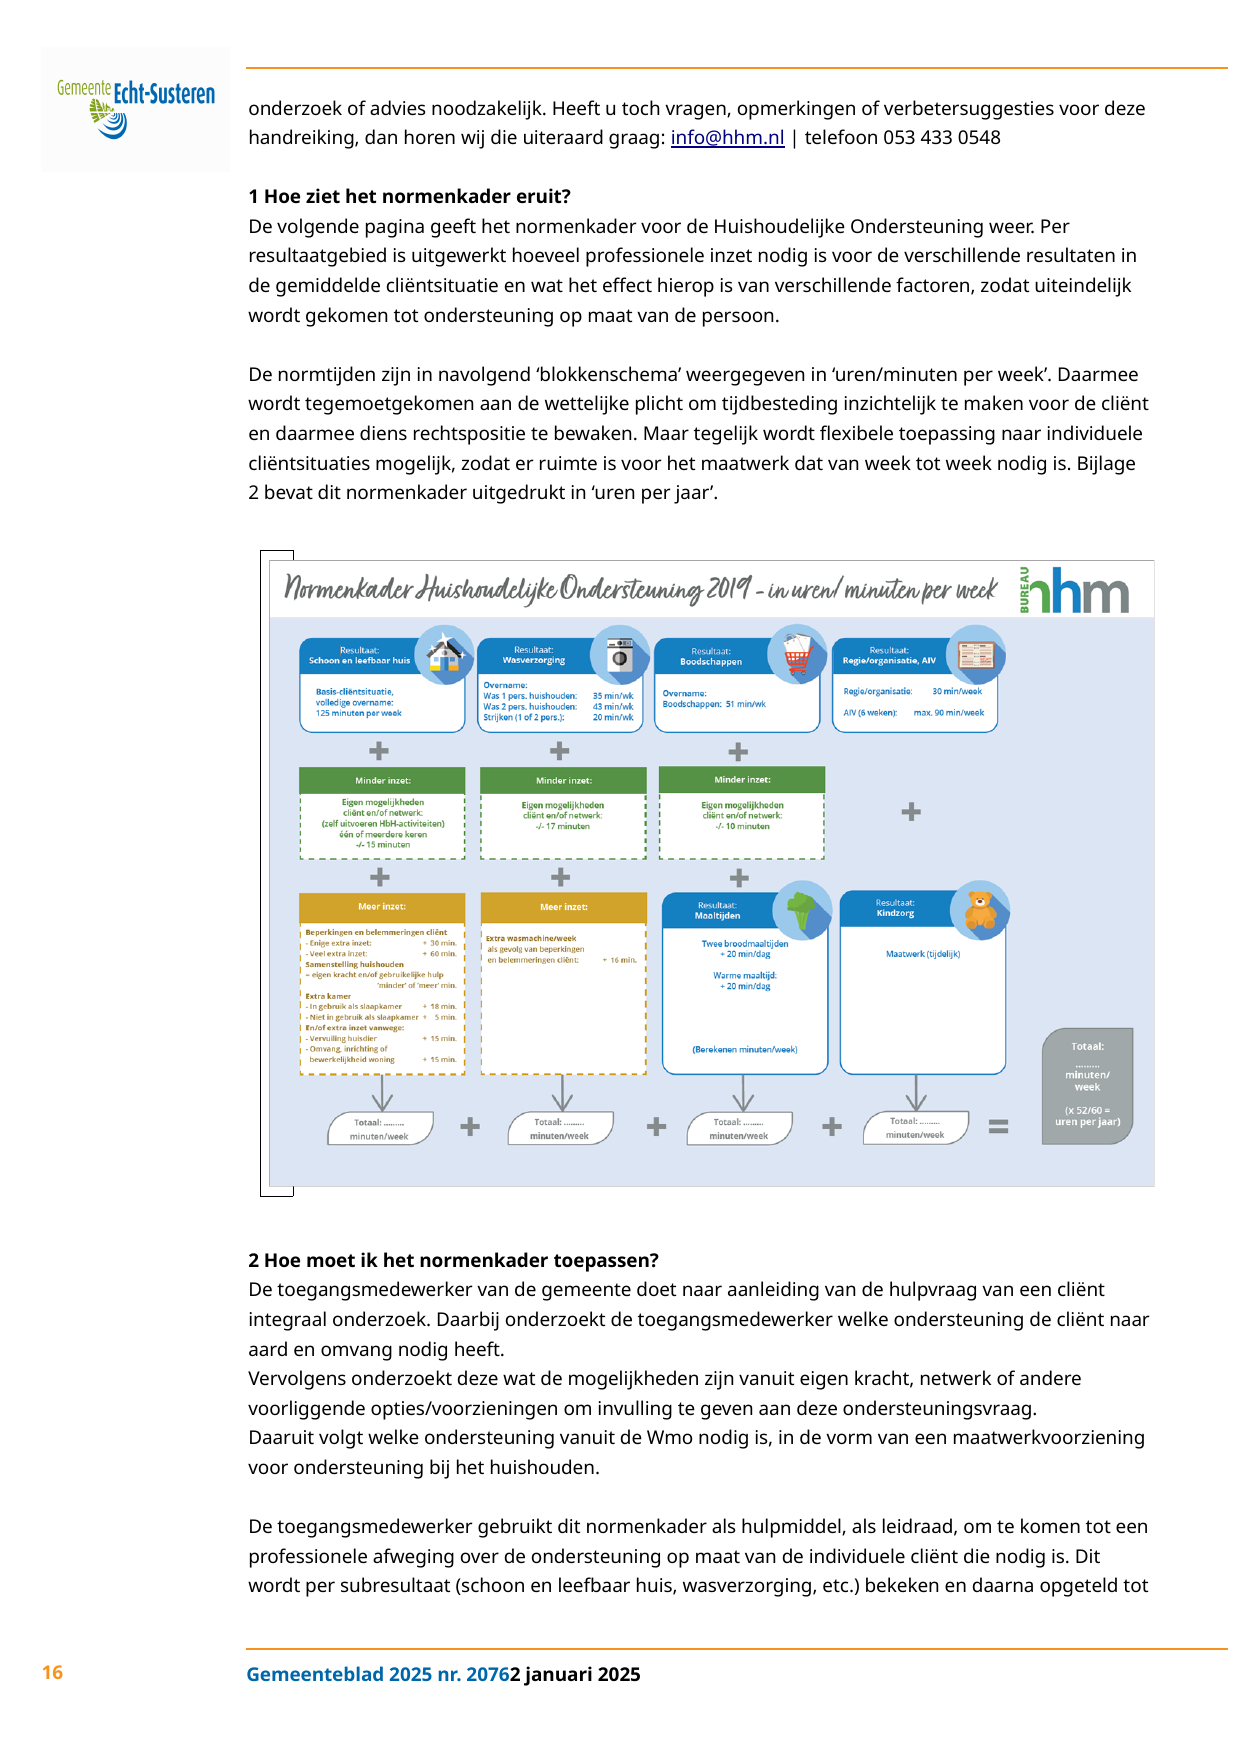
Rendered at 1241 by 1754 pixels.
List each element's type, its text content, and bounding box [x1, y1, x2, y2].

text Daaruit volgt welke ondersteuning vanuit de Wmo nodig is, in de vorm van een maatwerkvoorziening voor ondersteuning bij het huishouden. [248, 1424, 1152, 1480]
text 2 Hoe moet ik het normenkader toepassen? [248, 1247, 1152, 1273]
text onderzoek of advies noodzakelijk. Heeft u toch vragen, opmerkingen of verbetersuggesties voor deze handreiking, dan horen wij die uiteraard graag: info@hhm.nl | telefoon 053 433 0548 [248, 95, 1152, 150]
text De toegangsmedewerker van de gemeente doet naar aanleiding van de hulpvraag van een cliënt integraal onderzoek. Daarbij onderzoekt de toegangsmedewerker welke ondersteuning de cliënt naar aard en omvang nodig heeft. [248, 1277, 1152, 1361]
text 1 Hoe ziet het normenkader eruit? [248, 183, 1152, 209]
text De normtijden zijn in navolgend ‘blokkenschema’ weergegeven in ‘uren/minuten per week’. Daarmee wordt tegemoetgekomen aan de wettelijke plicht om tijdbesteding inzichtelijk te maken voor de cliënt en daarmee diens rechtspositie te bewaken. Maar tegelijk wordt flexibele toepassing naar individuele cliëntsituaties mogelijk, zodat er ruimte is voor het maatwerk dat van week tot week nodig is. Bijlage 2 bevat dit normenkader uitgedrukt in ‘uren per jaar’. [248, 361, 1152, 505]
text De toegangsmedewerker gebruikt dit normenkader als hulpmiddel, als leidraad, om te komen tot een professionele afweging over de ondersteuning op maat van de individuele cliënt die nodig is. Dit wordt per subresultaat (schoon en leefbaar huis, wasverzorging, etc.) bekeken en daarna opgeteld tot [248, 1513, 1152, 1598]
picture [41, 47, 231, 172]
picture [268, 559, 1155, 1187]
text De volgende pagina geeft het normenkader voor de Huishoudelijke Ondersteuning weer. Per resultaatgebied is uitgewerkt hoeveel professionele inzet nodig is voor de verschillende resultaten in de gemiddelde cliëntsituatie en wat het effect hierop is van verschillende factoren, zodat uiteindelijk wordt gekomen tot ondersteuning op maat van de persoon. [248, 213, 1152, 328]
text Vervolgens onderzoekt deze wat de mogelijkheden zijn vanuit eigen kracht, netwerk of andere voorliggende opties/voorzieningen om invulling te geven aan deze ondersteuningsvraag. [248, 1365, 1152, 1421]
